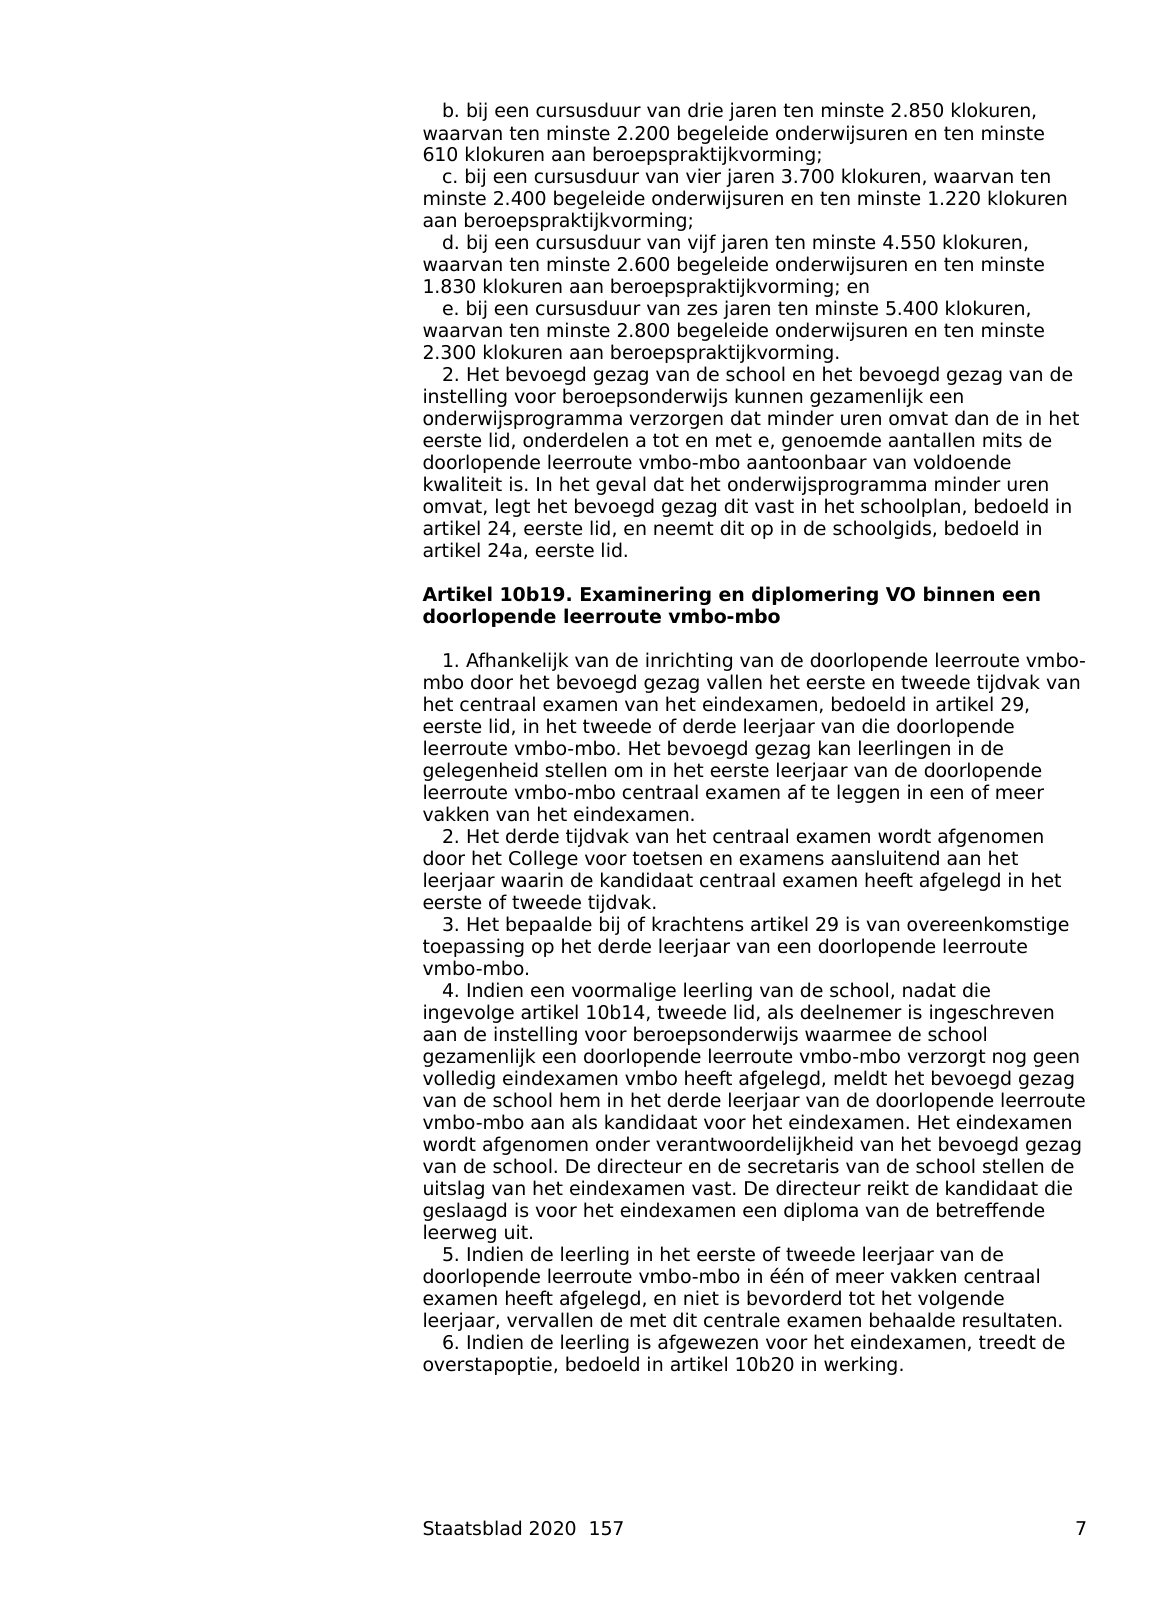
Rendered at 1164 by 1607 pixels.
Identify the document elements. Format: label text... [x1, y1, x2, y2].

subtitle Artikel 10b19. Examinering en diplomering VO binnen een doorlopende leerroute vmbo-mbo [422, 584, 1087, 628]
text 4. Indien een voormalige leerling van de school, nadat die ingevolge artikel 10b14, tweede lid, als deelnemer is ingeschreven aan de instelling voor beroepsonderwijs waarmee de school gezamenlijk een doorlopende leerroute vmbo-mbo verzorgt nog geen volledig eindexamen vmbo heeft afgelegd, meldt het bevoegd gezag van de school hem in het derde leerjaar van de doorlopende leerroute vmbo-mbo aan als kandidaat voor het eindexamen. Het eindexamen wordt afgenomen onder verantwoordelijkheid van het bevoegd gezag van de school. De directeur en de secretaris van de school stellen de uitslag van het eindexamen vast. De directeur reikt de kandidaat die geslaagd is voor het eindexamen een diploma van de betreffende leerweg uit. [422, 980, 1087, 1244]
text c. bij een cursusduur van vier jaren 3.700 klokuren, waarvan ten minste 2.400 begeleide onderwijsuren en ten minste 1.220 klokuren aan beroepspraktijkvorming; [422, 166, 1087, 232]
text 5. Indien de leerling in het eerste of tweede leerjaar van de doorlopende leerroute vmbo-mbo in één of meer vakken centraal examen heeft afgelegd, en niet is bevorderd tot het volgende leerjaar, vervallen de met dit centrale examen behaalde resultaten. [422, 1244, 1087, 1332]
text 2. Het bevoegd gezag van de school en het bevoegd gezag van de instelling voor beroepsonderwijs kunnen gezamenlijk een onderwijsprogramma verzorgen dat minder uren omvat dan de in het eerste lid, onderdelen a tot en met e, genoemde aantallen mits de doorlopende leerroute vmbo-mbo aantoonbaar van voldoende kwaliteit is. In het geval dat het onderwijsprogramma minder uren omvat, legt het bevoegd gezag dit vast in het schoolplan, bedoeld in artikel 24, eerste lid, en neemt dit op in de schoolgids, bedoeld in artikel 24a, eerste lid. [422, 364, 1087, 562]
text 3. Het bepaalde bij of krachtens artikel 29 is van overeenkomstige toepassing op het derde leerjaar van een doorlopende leerroute vmbo-mbo. [422, 914, 1087, 980]
text 1. Afhankelijk van de inrichting van de doorlopende leerroute vmbo-mbo door het bevoegd gezag vallen het eerste en tweede tijdvak van het centraal examen van het eindexamen, bedoeld in artikel 29, eerste lid, in het tweede of derde leerjaar van die doorlopende leerroute vmbo-mbo. Het bevoegd gezag kan leerlingen in de gelegenheid stellen om in het eerste leerjaar van de doorlopende leerroute vmbo-mbo centraal examen af te leggen in een of meer vakken van het eindexamen. [422, 650, 1087, 826]
text e. bij een cursusduur van zes jaren ten minste 5.400 klokuren, waarvan ten minste 2.800 begeleide onderwijsuren en ten minste 2.300 klokuren aan beroepspraktijkvorming. [422, 298, 1087, 364]
text d. bij een cursusduur van vijf jaren ten minste 4.550 klokuren, waarvan ten minste 2.600 begeleide onderwijsuren en ten minste 1.830 klokuren aan beroepspraktijkvorming; en [422, 232, 1087, 298]
text 2. Het derde tijdvak van het centraal examen wordt afgenomen door het College voor toetsen en examens aansluitend aan het leerjaar waarin de kandidaat centraal examen heeft afgelegd in het eerste of tweede tijdvak. [422, 826, 1087, 914]
text b. bij een cursusduur van drie jaren ten minste 2.850 klokuren, waarvan ten minste 2.200 begeleide onderwijsuren en ten minste 610 klokuren aan beroepspraktijkvorming; [422, 100, 1087, 166]
text 6. Indien de leerling is afgewezen voor het eindexamen, treedt de overstapoptie, bedoeld in artikel 10b20 in werking. [422, 1332, 1087, 1376]
